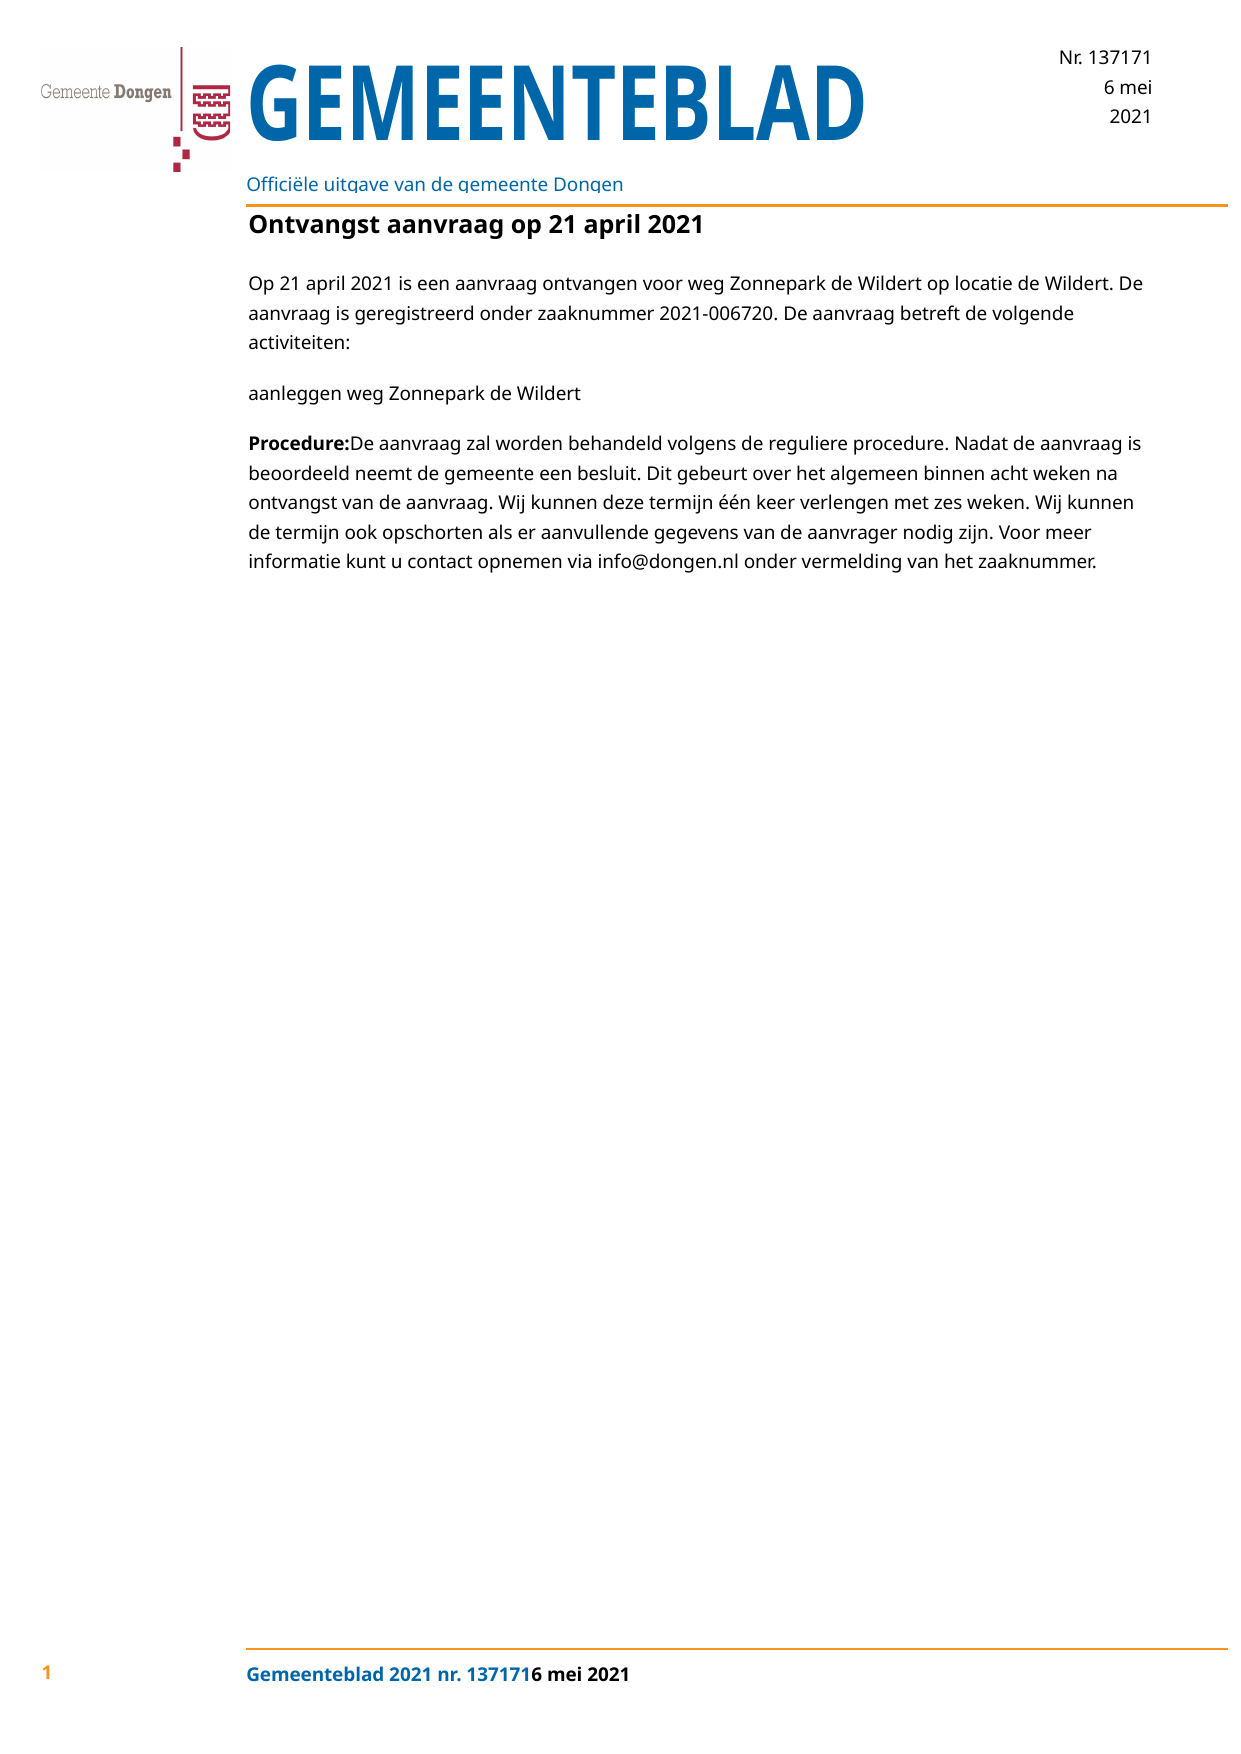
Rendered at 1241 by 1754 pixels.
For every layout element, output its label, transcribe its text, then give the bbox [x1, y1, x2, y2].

text aanleggen weg Zonnepark de Wildert [248, 380, 1152, 406]
text Procedure:De aanvraag zal worden behandeld volgens de reguliere procedure. Nadat de aanvraag is beoordeeld neemt de gemeente een besluit. Dit gebeurt over het algemeen binnen acht weken na ontvangst van de aanvraag. Wij kunnen deze termijn één keer verlengen met zes weken. Wij kunnen de termijn ook opschorten als er aanvullende gegevens van de aanvrager nodig zijn. Voor meer informatie kunt u contact opnemen via info@dongen.nl onder vermelding van het zaaknummer. [248, 430, 1152, 574]
picture [41, 47, 231, 172]
text Op 21 april 2021 is een aanvraag ontvangen voor weg Zonnepark de Wildert op locatie de Wildert. De aanvraag is geregistreerd onder zaaknummer 2021-006720. De aanvraag betreft de volgende activiteiten: [248, 270, 1152, 355]
text Ontvangst aanvraag op 21 april 2021 [248, 207, 1152, 241]
